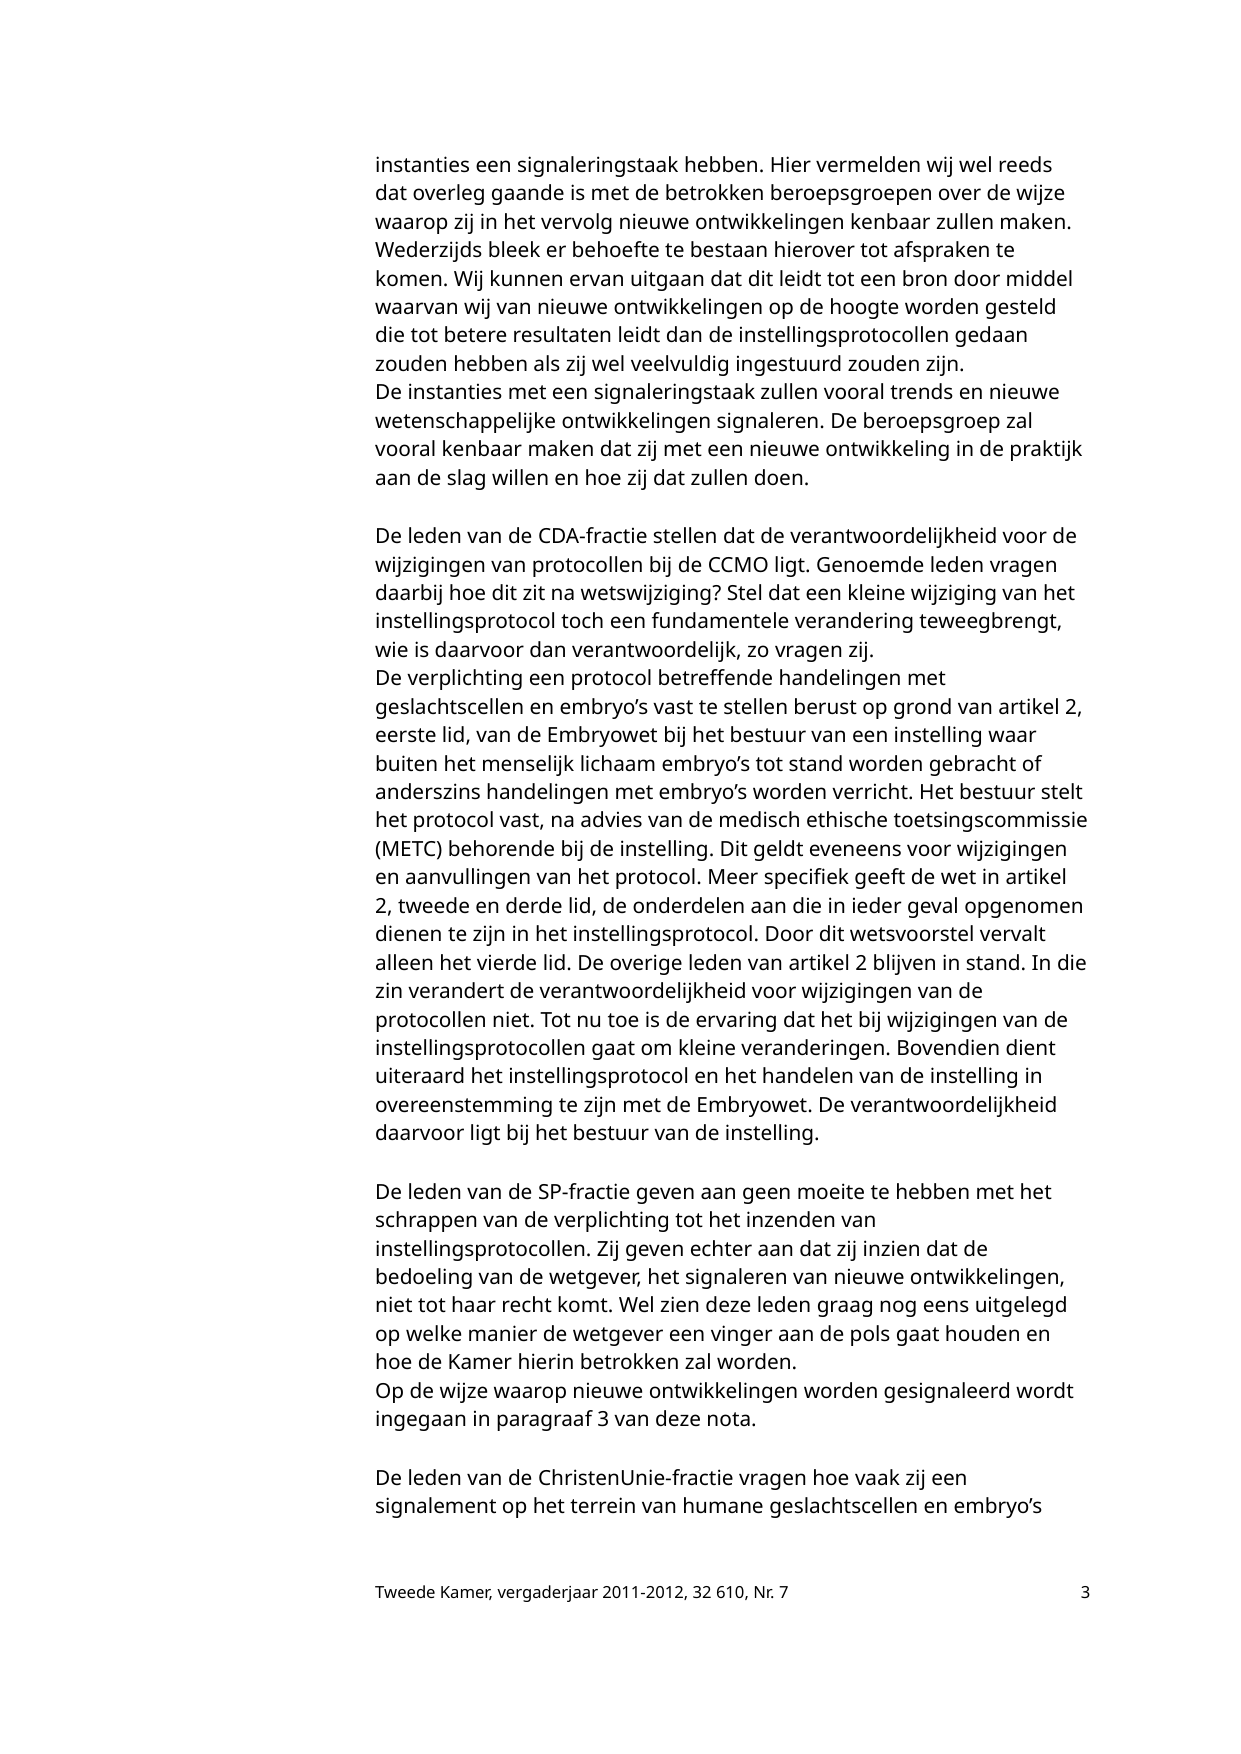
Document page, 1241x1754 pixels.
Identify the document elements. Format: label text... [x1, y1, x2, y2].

text De leden van de CDA-fractie stellen dat de verantwoordelijkheid voor de wijzigingen van protocollen bij de CCMO ligt. Genoemde leden vragen daarbij hoe dit zit na wetswijziging? Stel dat een kleine wijziging van het instellingsprotocol toch een fundamentele verandering teweegbrengt, wie is daarvoor dan verantwoordelijk, zo vragen zij. [375, 521, 1090, 663]
text De instanties met een signaleringstaak zullen vooral trends en nieuwe wetenschappelijke ontwikkelingen signaleren. De beroepsgroep zal vooral kenbaar maken dat zij met een nieuwe ontwikkeling in de praktijk aan de slag willen en hoe zij dat zullen doen. [375, 377, 1090, 491]
text instanties een signaleringstaak hebben. Hier vermelden wij wel reeds dat overleg gaande is met de betrokken beroepsgroepen over de wijze waarop zij in het vervolg nieuwe ontwikkelingen kenbaar zullen maken. Wederzijds bleek er behoefte te bestaan hierover tot afspraken te komen. Wij kunnen ervan uitgaan dat dit leidt tot een bron door middel waarvan wij van nieuwe ontwikkelingen op de hoogte worden gesteld die tot betere resultaten leidt dan de instellingsprotocollen gedaan zouden hebben als zij wel veelvuldig ingestuurd zouden zijn. [375, 150, 1090, 377]
text De leden van de SP-fractie geven aan geen moeite te hebben met het schrappen van de verplichting tot het inzenden van instellingsprotocollen. Zij geven echter aan dat zij inzien dat de bedoeling van de wetgever, het signaleren van nieuwe ontwikkelingen, niet tot haar recht komt. Wel zien deze leden graag nog eens uitgelegd op welke manier de wetgever een vinger aan de pols gaat houden en hoe de Kamer hierin betrokken zal worden. [375, 1177, 1090, 1376]
text Op de wijze waarop nieuwe ontwikkelingen worden gesignaleerd wordt ingegaan in paragraaf 3 van deze nota. [375, 1376, 1090, 1433]
text De verplichting een protocol betreffende handelingen met geslachtscellen en embryo’s vast te stellen berust op grond van artikel 2, eerste lid, van de Embryowet bij het bestuur van een instelling waar buiten het menselijk lichaam embryo’s tot stand worden gebracht of anderszins handelingen met embryo’s worden verricht. Het bestuur stelt het protocol vast, na advies van de medisch ethische toetsingscommissie (METC) behorende bij de instelling. Dit geldt eveneens voor wijzigingen en aanvullingen van het protocol. Meer specifiek geeft de wet in artikel 2, tweede en derde lid, de onderdelen aan die in ieder geval opgenomen dienen te zijn in het instellingsprotocol. Door dit wetsvoorstel vervalt alleen het vierde lid. De overige leden van artikel 2 blijven in stand. In die zin verandert de verantwoordelijkheid voor wijzigingen van de protocollen niet. Tot nu toe is de ervaring dat het bij wijzigingen van de instellingsprotocollen gaat om kleine veranderingen. Bovendien dient uiteraard het instellingsprotocol en het handelen van de instelling in overeenstemming te zijn met de Embryowet. De verantwoordelijkheid daarvoor ligt bij het bestuur van de instelling. [375, 663, 1090, 1147]
text De leden van de ChristenUnie-fractie vragen hoe vaak zij een signalement op het terrein van humane geslachtscellen en embryo’s [375, 1463, 1090, 1520]
